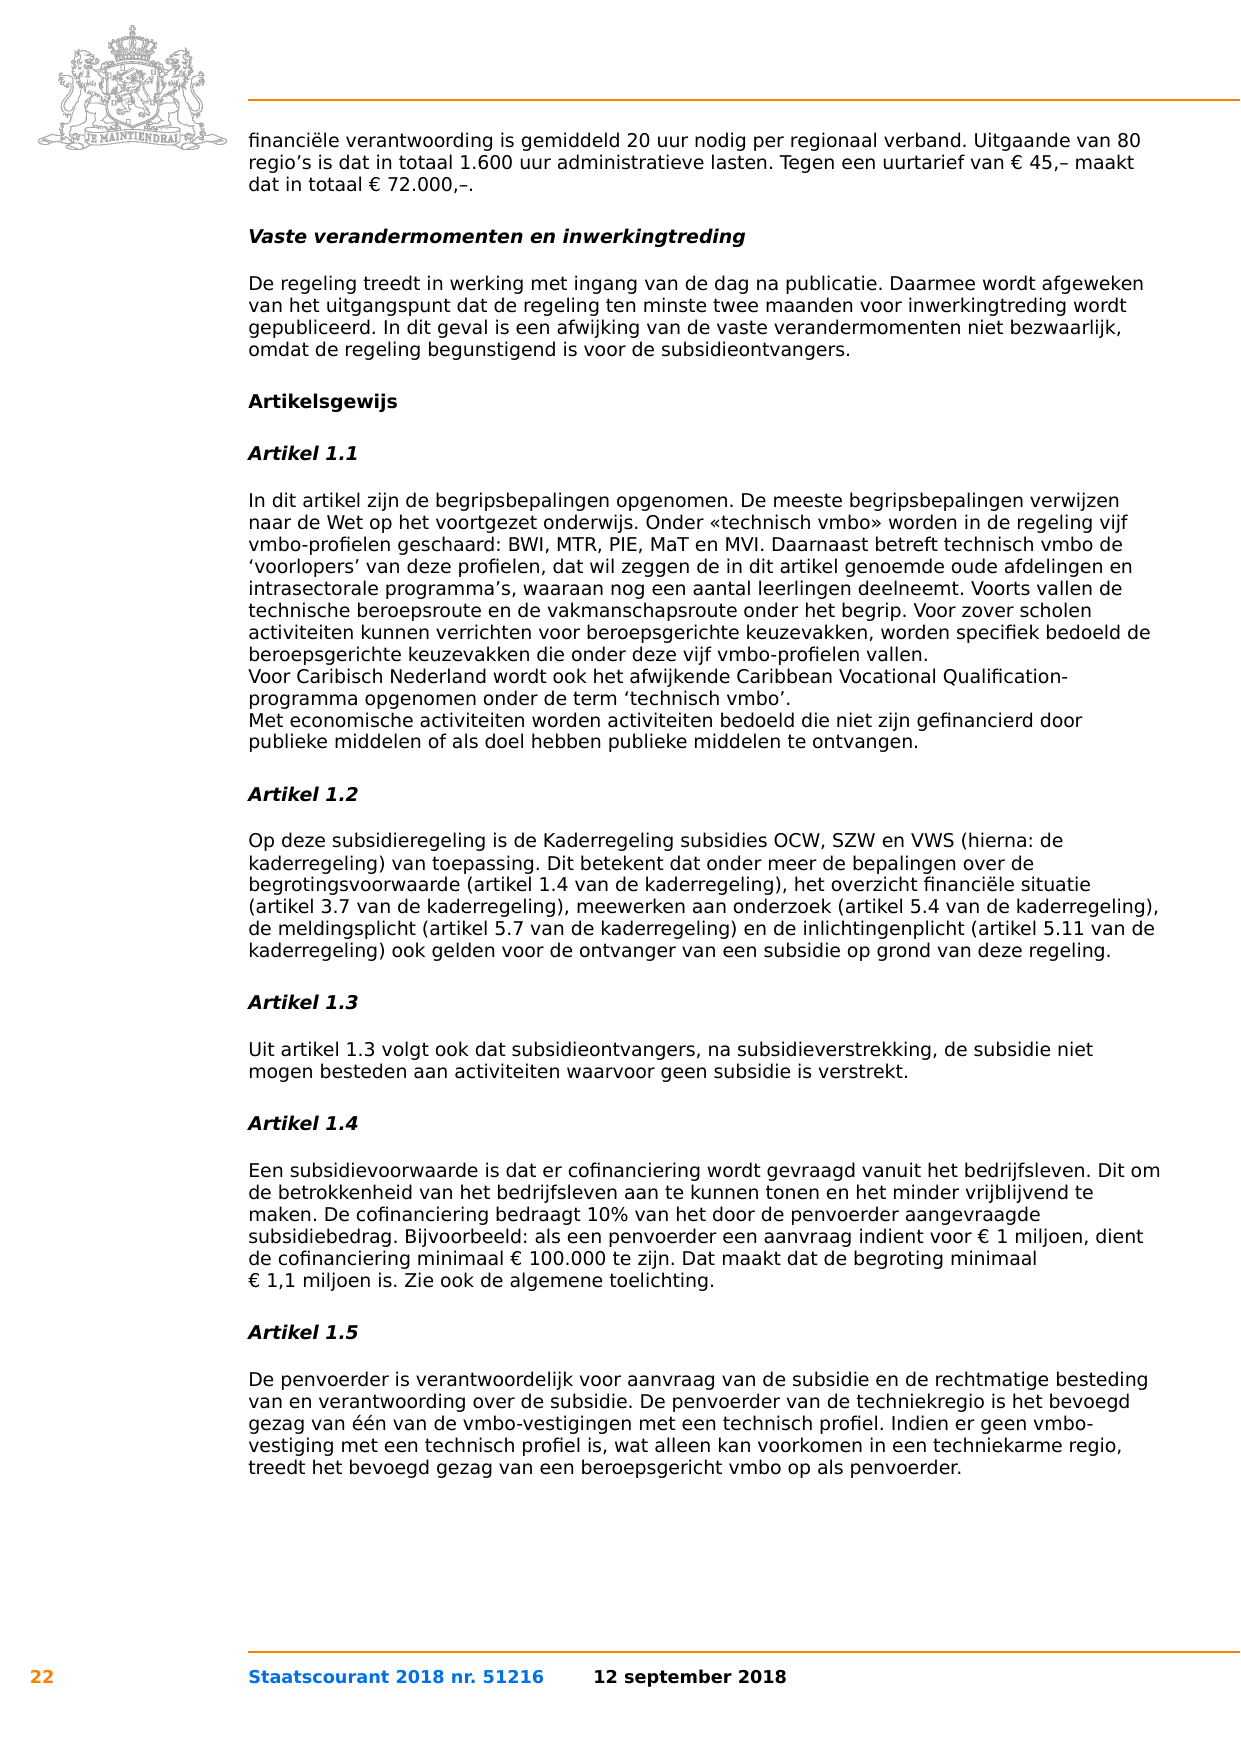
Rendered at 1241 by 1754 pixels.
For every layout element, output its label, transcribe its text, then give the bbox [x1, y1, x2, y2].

subtitle Artikel 1.5 [248, 1322, 1163, 1344]
text De regeling treedt in werking met ingang van de dag na publicatie. Daarmee wordt afgeweken van het uitgangspunt dat de regeling ten minste twee maanden voor inwerkingtreding wordt gepubliceerd. In dit geval is een afwijking van de vaste verandermomenten niet bezwaarlijk, omdat de regeling begunstigend is voor de subsidieontvangers. [248, 273, 1163, 361]
subtitle Vaste verandermomenten en inwerkingtreding [248, 226, 1163, 248]
text In dit artikel zijn de begripsbepalingen opgenomen. De meeste begripsbepalingen verwijzen naar de Wet op het voortgezet onderwijs. Onder «technisch vmbo» worden in de regeling vijf vmbo-profielen geschaard: BWI, MTR, PIE, MaT en MVI. Daarnaast betreft technisch vmbo de ‘voorlopers’ van deze profielen, dat wil zeggen de in dit artikel genoemde oude afdelingen en intrasectorale programma’s, waaraan nog een aantal leerlingen deelneemt. Voorts vallen de technische beroepsroute en de vakmanschapsroute onder het begrip. Voor zover scholen activiteiten kunnen verrichten voor beroepsgerichte keuzevakken, worden specifiek bedoeld de beroepsgerichte keuzevakken die onder deze vijf vmbo-profielen vallen. [248, 490, 1163, 666]
subtitle Artikel 1.1 [248, 443, 1163, 465]
subtitle Artikel 1.2 [248, 783, 1163, 805]
subtitle Artikelsgewijs [248, 391, 1163, 413]
subtitle Artikel 1.3 [248, 992, 1163, 1014]
text Een subsidievoorwaarde is dat er cofinanciering wordt gevraagd vanuit het bedrijfsleven. Dit om de betrokkenheid van het bedrijfsleven aan te kunnen tonen en het minder vrijblijvend te maken. De cofinanciering bedraagt 10% van het door de penvoerder aangevraagde subsidiebedrag. Bijvoorbeeld: als een penvoerder een aanvraag indient voor € 1 miljoen, dient de cofinanciering minimaal € 100.000 te zijn. Dat maakt dat de begroting minimaal € 1,1 miljoen is. Zie ook de algemene toelichting. [248, 1160, 1163, 1292]
picture [38, 25, 227, 150]
text financiële verantwoording is gemiddeld 20 uur nodig per regionaal verband. Uitgaande van 80 regio’s is dat in totaal 1.600 uur administratieve lasten. Tegen een uurtarief van € 45,– maakt dat in totaal € 72.000,–. [248, 130, 1163, 196]
text Uit artikel 1.3 volgt ook dat subsidieontvangers, na subsidieverstrekking, de subsidie niet mogen besteden aan activiteiten waarvoor geen subsidie is verstrekt. [248, 1039, 1163, 1083]
text Op deze subsidieregeling is de Kaderregeling subsidies OCW, SZW en VWS (hierna: de kaderregeling) van toepassing. Dit betekent dat onder meer de bepalingen over de begrotingsvoorwaarde (artikel 1.4 van de kaderregeling), het overzicht financiële situatie (artikel 3.7 van de kaderregeling), meewerken aan onderzoek (artikel 5.4 van de kaderregeling), de meldingsplicht (artikel 5.7 van de kaderregeling) en de inlichtingenplicht (artikel 5.11 van de kaderregeling) ook gelden voor de ontvanger van een subsidie op grond van deze regeling. [248, 830, 1163, 962]
subtitle Artikel 1.4 [248, 1113, 1163, 1135]
text De penvoerder is verantwoordelijk voor aanvraag van de subsidie en de rechtmatige besteding van en verantwoording over de subsidie. De penvoerder van de techniekregio is het bevoegd gezag van één van de vmbo-vestigingen met een technisch profiel. Indien er geen vmbo-vestiging met een technisch profiel is, wat alleen kan voorkomen in een techniekarme regio, treedt het bevoegd gezag van een beroepsgericht vmbo op als penvoerder. [248, 1369, 1163, 1479]
text Voor Caribisch Nederland wordt ook het afwijkende Caribbean Vocational Qualification-programma opgenomen onder de term ‘technisch vmbo’. [248, 666, 1163, 709]
text Met economische activiteiten worden activiteiten bedoeld die niet zijn gefinancierd door publieke middelen of als doel hebben publieke middelen te ontvangen. [248, 709, 1163, 753]
